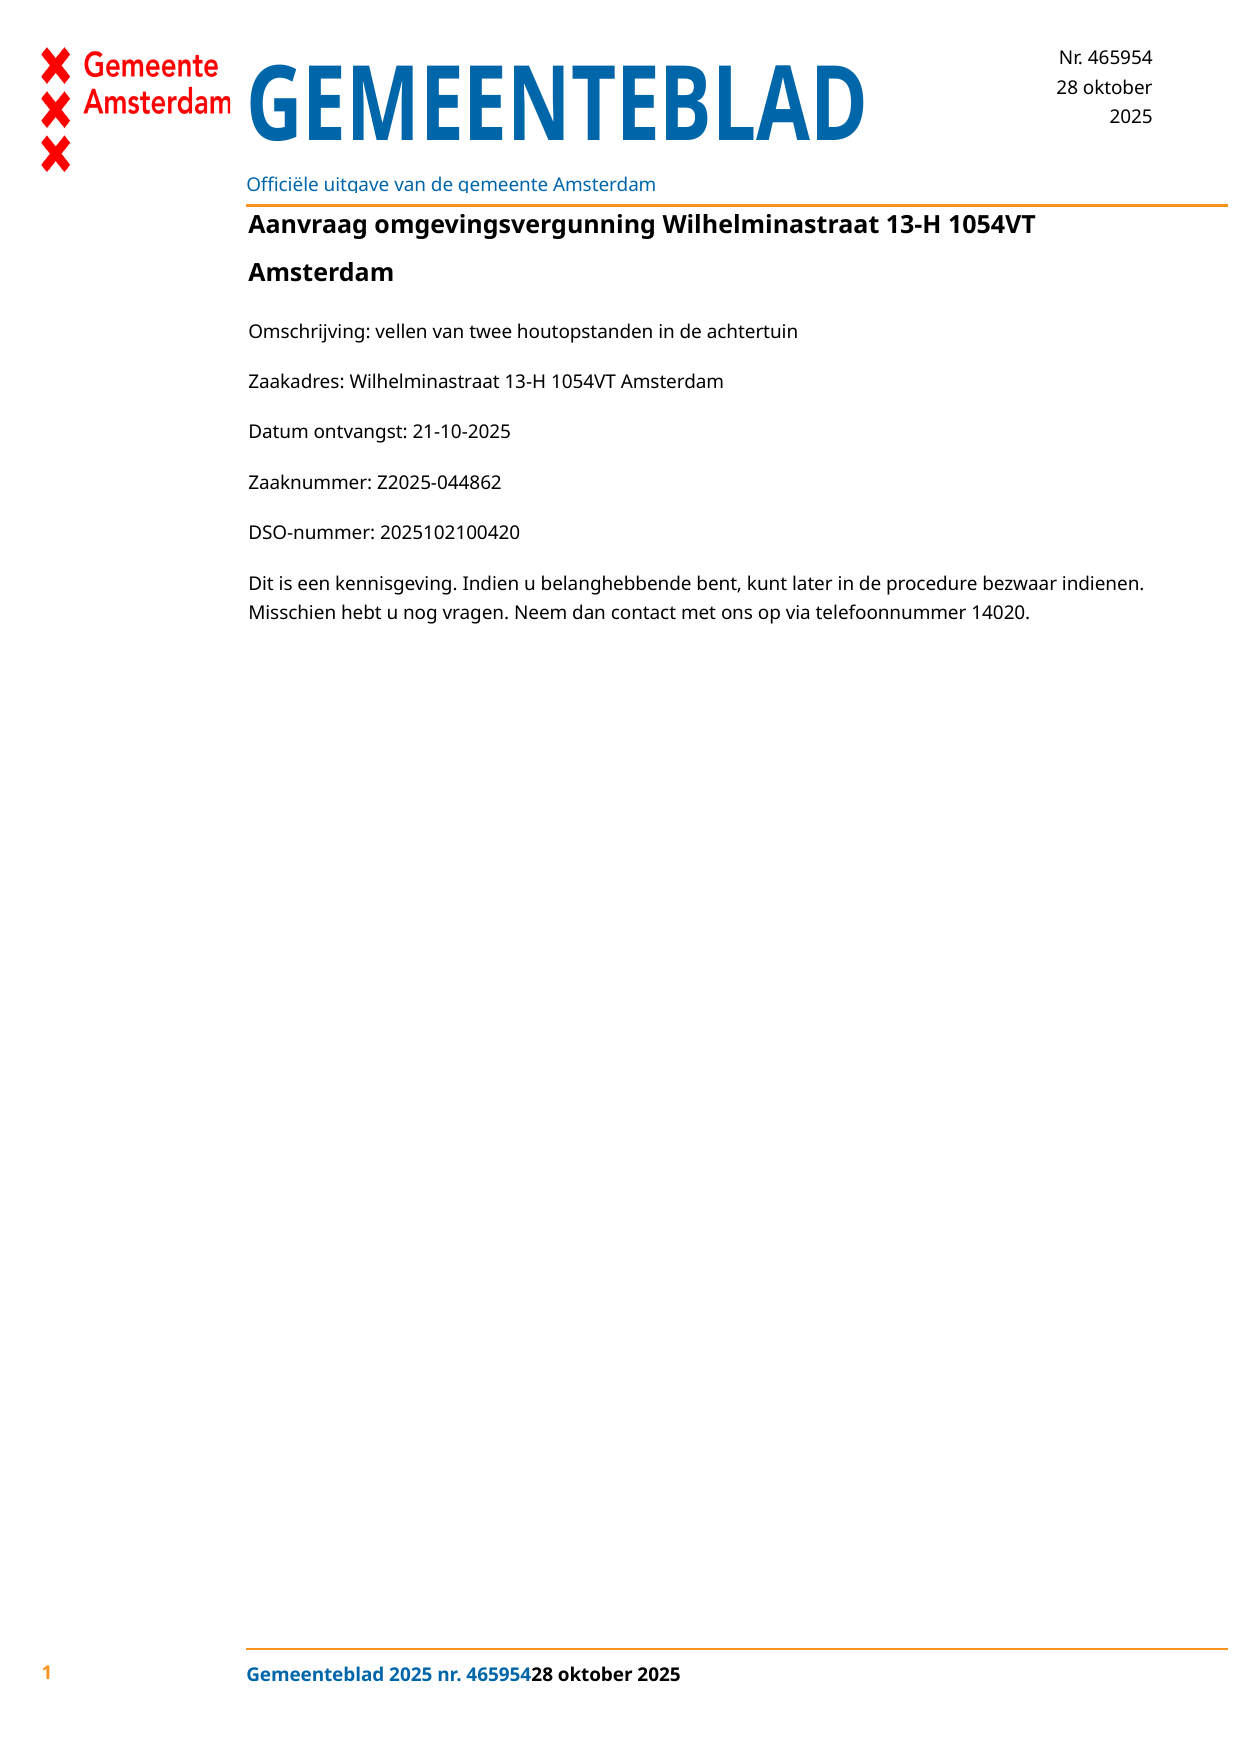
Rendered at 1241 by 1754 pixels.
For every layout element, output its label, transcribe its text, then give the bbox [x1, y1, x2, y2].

text Dit is een kennisgeving. Indien u belanghebbende bent, kunt later in de procedure bezwaar indienen. Misschien hebt u nog vragen. Neem dan contact met ons op via telefoonnummer 14020. [248, 570, 1152, 625]
text DSO-nummer: 2025102100420 [248, 519, 1152, 545]
text Aanvraag omgevingsvergunning Wilhelminastraat 13-H 1054VT Amsterdam [248, 207, 1152, 288]
picture [41, 47, 231, 172]
text Datum ontvangst: 21-10-2025 [248, 419, 1152, 444]
text Omschrijving: vellen van twee houtopstanden in de achtertuin [248, 318, 1152, 344]
text Zaaknummer: Z2025-044862 [248, 469, 1152, 495]
text Zaakadres: Wilhelminastraat 13-H 1054VT Amsterdam [248, 368, 1152, 394]
